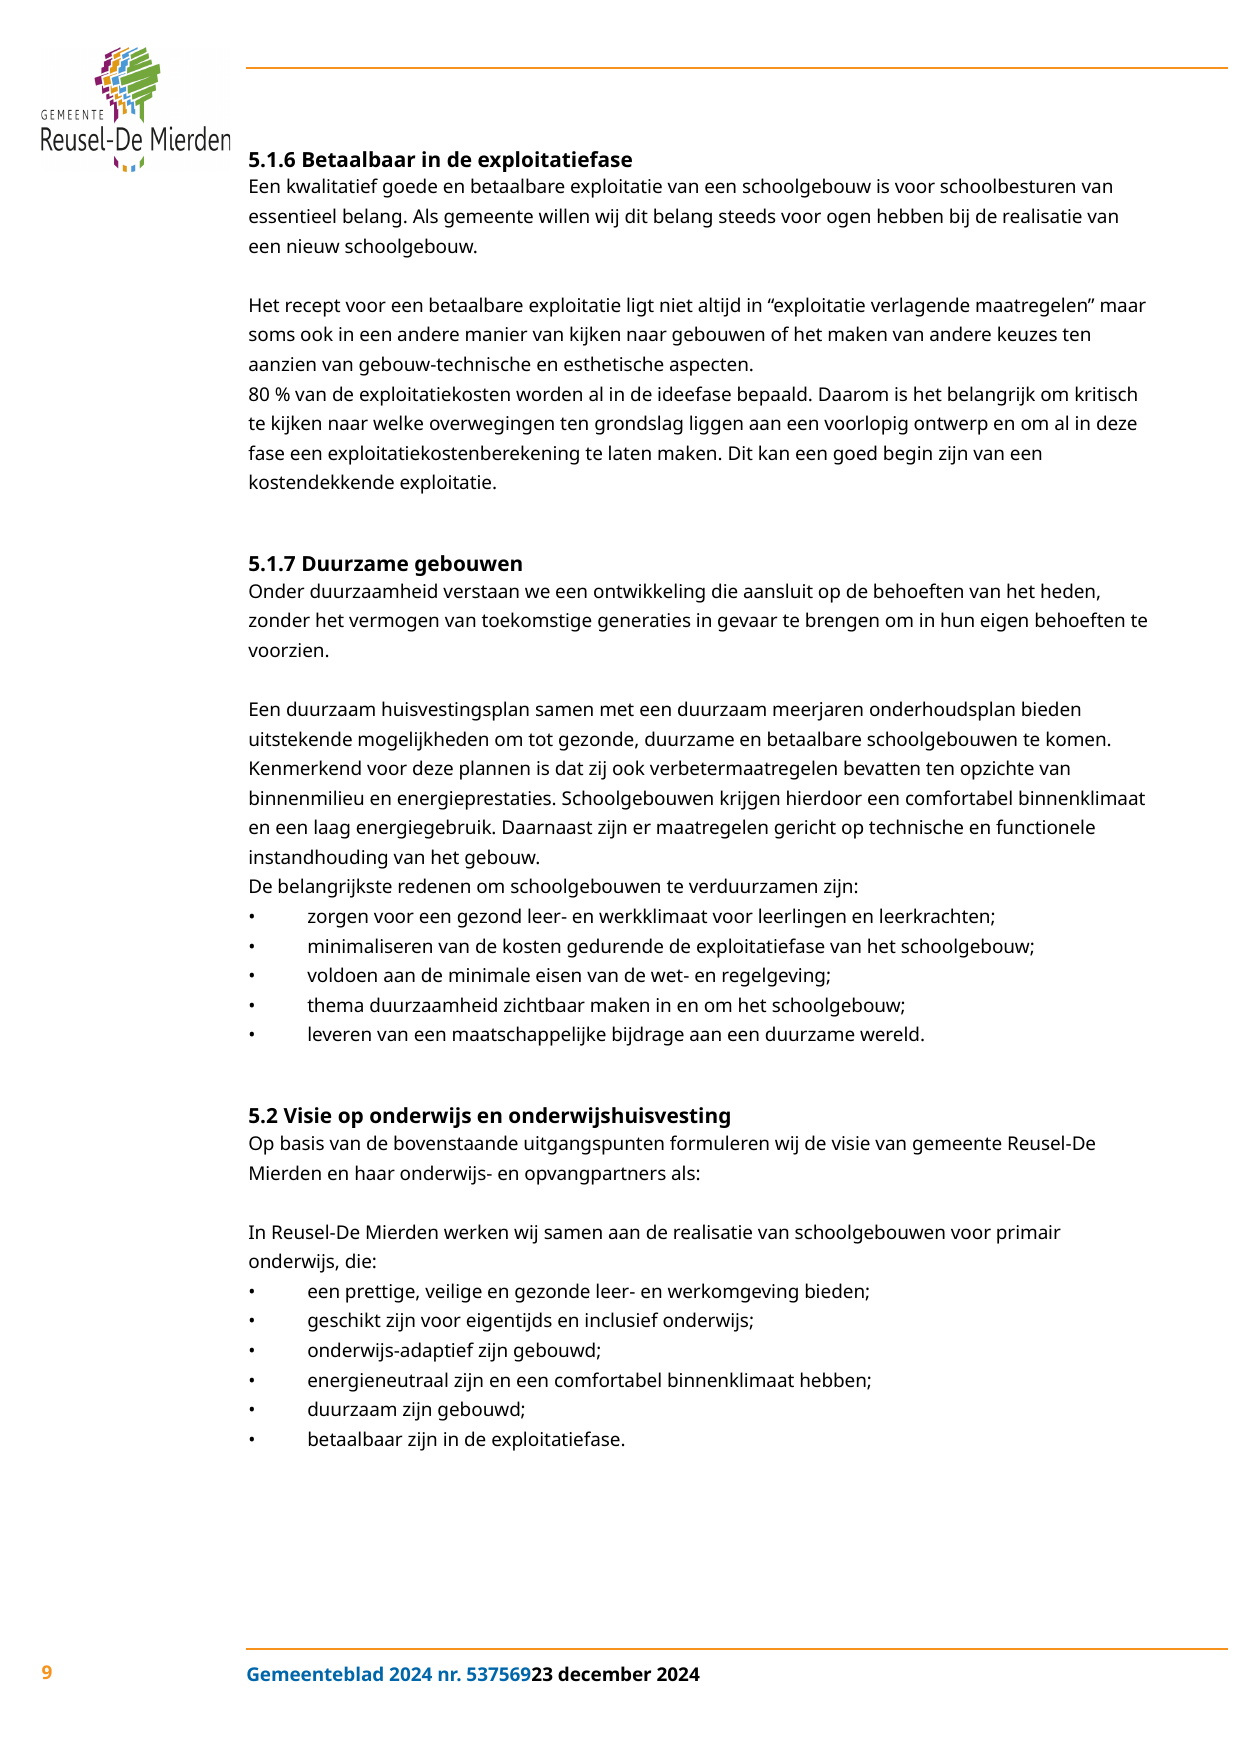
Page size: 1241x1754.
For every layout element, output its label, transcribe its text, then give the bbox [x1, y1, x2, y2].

text Een duurzaam huisvestingsplan samen met een duurzaam meerjaren onderhoudsplan bieden uitstekende mogelijkheden om tot gezonde, duurzame en betaalbare schoolgebouwen te komen. Kenmerkend voor deze plannen is dat zij ook verbetermaatregelen bevatten ten opzichte van binnenmilieu en energieprestaties. Schoolgebouwen krijgen hierdoor een comfortabel binnenklimaat en een laag energiegebruik. Daarnaast zijn er maatregelen gericht op technische en functionele instandhouding van het gebouw. [248, 696, 1152, 870]
list geschikt zijn voor eigentijds en inclusief onderwijs; [248, 1308, 1152, 1333]
list een prettige, veilige en gezonde leer- en werkomgeving bieden; [248, 1278, 1152, 1304]
list voldoen aan de minimale eisen van de wet- en regelgeving; [248, 962, 1152, 988]
list onderwijs-adaptief zijn gebouwd; [248, 1337, 1152, 1363]
list zorgen voor een gezond leer- en werkklimaat voor leerlingen en leerkrachten; [248, 903, 1152, 929]
text Het recept voor een betaalbare exploitatie ligt niet altijd in “exploitatie verlagende maatregelen” maar soms ook in een andere manier van kijken naar gebouwen of het maken van andere keuzes ten aanzien van gebouw-technische en esthetische aspecten. [248, 292, 1152, 377]
text Onder duurzaamheid verstaan we een ontwikkeling die aansluit op de behoeften van het heden, zonder het vermogen van toekomstige generaties in gevaar te brengen om in hun eigen behoeften te voorzien. [248, 578, 1152, 663]
picture [41, 47, 231, 172]
list thema duurzaamheid zichtbaar maken in en om het schoolgebouw; [248, 992, 1152, 1018]
list leveren van een maatschappelijke bijdrage aan een duurzame wereld. [248, 1022, 1152, 1047]
list energieneutraal zijn en een comfortabel binnenklimaat hebben; [248, 1367, 1152, 1392]
text De belangrijkste redenen om schoolgebouwen te verduurzamen zijn: [248, 874, 1152, 899]
text 80 % van de exploitatiekosten worden al in de ideefase bepaald. Daarom is het belangrijk om kritisch te kijken naar welke overwegingen ten grondslag liggen aan een voorlopig ontwerp en om al in deze fase een exploitatiekostenberekening te laten maken. Dit kan een goed begin zijn van een kostendekkende exploitatie. [248, 381, 1152, 495]
text Op basis van de bovenstaande uitgangspunten formuleren wij de visie van gemeente Reusel-De Mierden en haar onderwijs- en opvangpartners als: [248, 1130, 1152, 1185]
text 5.1.6 Betaalbaar in de exploitatiefase [248, 145, 1152, 174]
list duurzaam zijn gebouwd; [248, 1396, 1152, 1422]
text Een kwalitatief goede en betaalbare exploitatie van een schoolgebouw is voor schoolbesturen van essentieel belang. Als gemeente willen wij dit belang steeds voor ogen hebben bij de realisatie van een nieuw schoolgebouw. [248, 174, 1152, 258]
text 5.2 Visie op onderwijs en onderwijshuisvesting [248, 1102, 1152, 1130]
list betaalbaar zijn in de exploitatiefase. [248, 1426, 1152, 1452]
text 5.1.7 Duurzame gebouwen [248, 549, 1152, 578]
text In Reusel-De Mierden werken wij samen aan de realisatie van schoolgebouwen voor primair onderwijs, die: [248, 1219, 1152, 1274]
list minimaliseren van de kosten gedurende de exploitatiefase van het schoolgebouw; [248, 933, 1152, 959]
